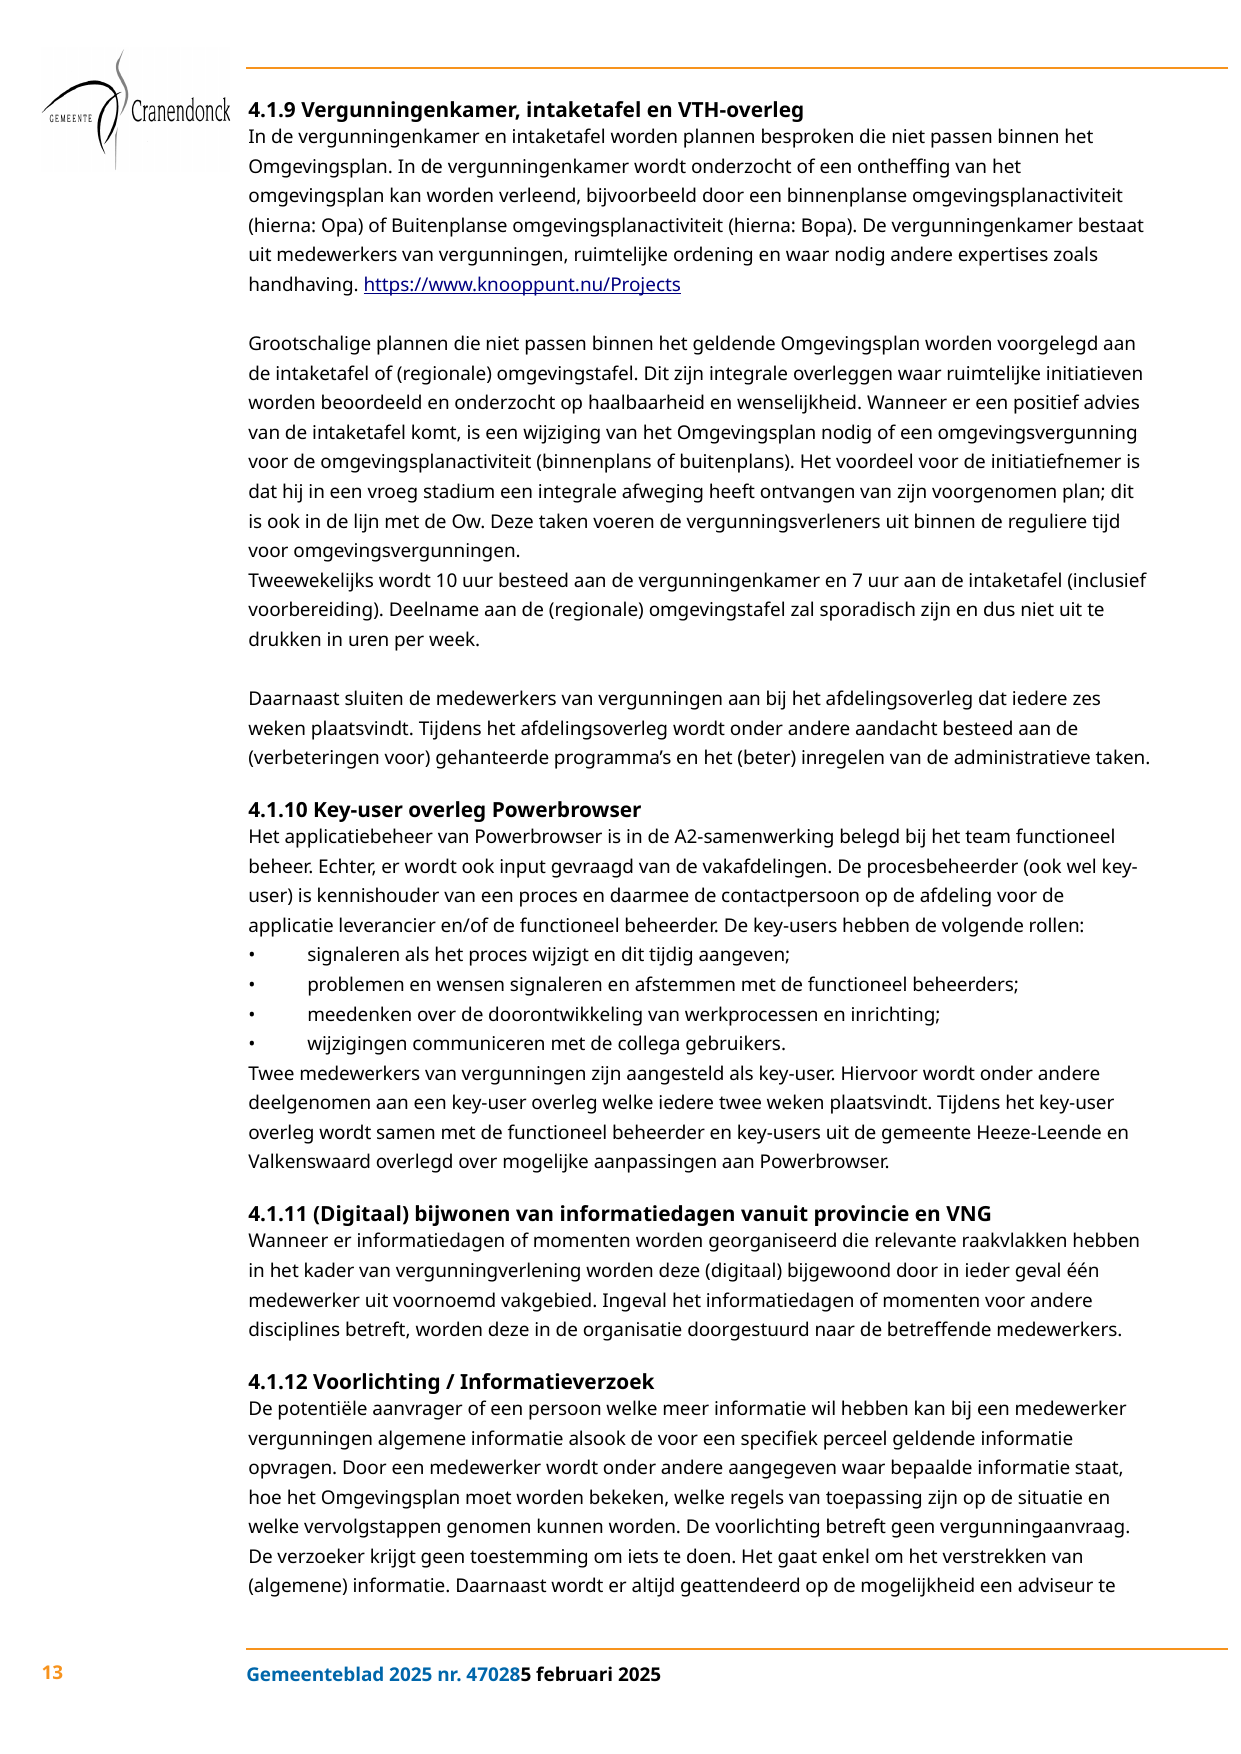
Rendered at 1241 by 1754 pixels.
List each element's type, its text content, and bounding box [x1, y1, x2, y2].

list problemen en wensen signaleren en afstemmen met de functioneel beheerders; [248, 971, 1152, 997]
picture [41, 47, 231, 172]
list signaleren als het proces wijzigt en dit tijdig aangeven; [248, 942, 1152, 967]
list meedenken over de doorontwikkeling van werkprocessen en inrichting; [248, 1001, 1152, 1027]
text Grootschalige plannen die niet passen binnen het geldende Omgevingsplan worden voorgelegd aan de intaketafel of (regionale) omgevingstafel. Dit zijn integrale overleggen waar ruimtelijke initiatieven worden beoordeeld en onderzocht op haalbaarheid en wenselijkheid. Wanneer er een positief advies van de intaketafel komt, is een wijziging van het Omgevingsplan nodig of een omgevingsvergunning voor de omgevingsplanactiviteit (binnenplans of buitenplans). Het voordeel voor de initiatiefnemer is dat hij in een vroeg stadium een integrale afweging heeft ontvangen van zijn voorgenomen plan; dit is ook in de lijn met de Ow. Deze taken voeren de vergunningsverleners uit binnen de reguliere tijd voor omgevingsvergunningen. [248, 330, 1152, 563]
list wijzigingen communiceren met de collega gebruikers. [248, 1030, 1152, 1056]
text 4.1.12 Voorlichting / Informatieverzoek [248, 1367, 1152, 1395]
text Wanneer er informatiedagen of momenten worden georganiseerd die relevante raakvlakken hebben in het kader van vergunningverlening worden deze (digitaal) bijgewoond door in ieder geval één medewerker uit voornoemd vakgebied. Ingeval het informatiedagen of momenten voor andere disciplines betreft, worden deze in de organisatie doorgestuurd naar de betreffende medewerkers. [248, 1228, 1152, 1342]
text In de vergunningenkamer en intaketafel worden plannen besproken die niet passen binnen het Omgevingsplan. In de vergunningenkamer wordt onderzocht of een ontheffing van het omgevingsplan kan worden verleend, bijvoorbeeld door een binnenplanse omgevingsplanactiviteit (hierna: Opa) of Buitenplanse omgevingsplanactiviteit (hierna: Bopa). De vergunningenkamer bestaat uit medewerkers van vergunningen, ruimtelijke ordening en waar nodig andere expertises zoals handhaving. https://www.knooppunt.nu/Projects [248, 123, 1152, 297]
text Daarnaast sluiten de medewerkers van vergunningen aan bij het afdelingsoverleg dat iedere zes weken plaatsvindt. Tijdens het afdelingsoverleg wordt onder andere aandacht besteed aan de (verbeteringen voor) gehanteerde programma’s en het (beter) inregelen van de administratieve taken. [248, 685, 1152, 770]
text De potentiële aanvrager of een persoon welke meer informatie wil hebben kan bij een medewerker vergunningen algemene informatie alsook de voor een specifiek perceel geldende informatie opvragen. Door een medewerker wordt onder andere aangegeven waar bepaalde informatie staat, hoe het Omgevingsplan moet worden bekeken, welke regels van toepassing zijn op de situatie en welke vervolgstappen genomen kunnen worden. De voorlichting betreft geen vergunningaanvraag. De verzoeker krijgt geen toestemming om iets te doen. Het gaat enkel om het verstrekken van (algemene) informatie. Daarnaast wordt er altijd geattendeerd op de mogelijkheid een adviseur te [248, 1395, 1152, 1598]
text 4.1.9 Vergunningenkamer, intaketafel en VTH-overleg [248, 95, 1152, 123]
text 4.1.10 Key-user overleg Powerbrowser [248, 795, 1152, 823]
text Het applicatiebeheer van Powerbrowser is in de A2-samenwerking belegd bij het team functioneel beheer. Echter, er wordt ook input gevraagd van de vakafdelingen. De procesbeheerder (ook wel key-user) is kennishouder van een proces en daarmee de contactpersoon op de afdeling voor de applicatie leverancier en/of de functioneel beheerder. De key-users hebben de volgende rollen: [248, 823, 1152, 938]
text Tweewekelijks wordt 10 uur besteed aan de vergunningenkamer en 7 uur aan de intaketafel (inclusief voorbereiding). Deelname aan de (regionale) omgevingstafel zal sporadisch zijn en dus niet uit te drukken in uren per week. [248, 567, 1152, 652]
text 4.1.11 (Digitaal) bijwonen van informatiedagen vanuit provincie en VNG [248, 1199, 1152, 1228]
text Twee medewerkers van vergunningen zijn aangesteld als key-user. Hiervoor wordt onder andere deelgenomen aan een key-user overleg welke iedere twee weken plaatsvindt. Tijdens het key-user overleg wordt samen met de functioneel beheerder en key-users uit de gemeente Heeze-Leende en Valkenswaard overlegd over mogelijke aanpassingen aan Powerbrowser. [248, 1060, 1152, 1174]
